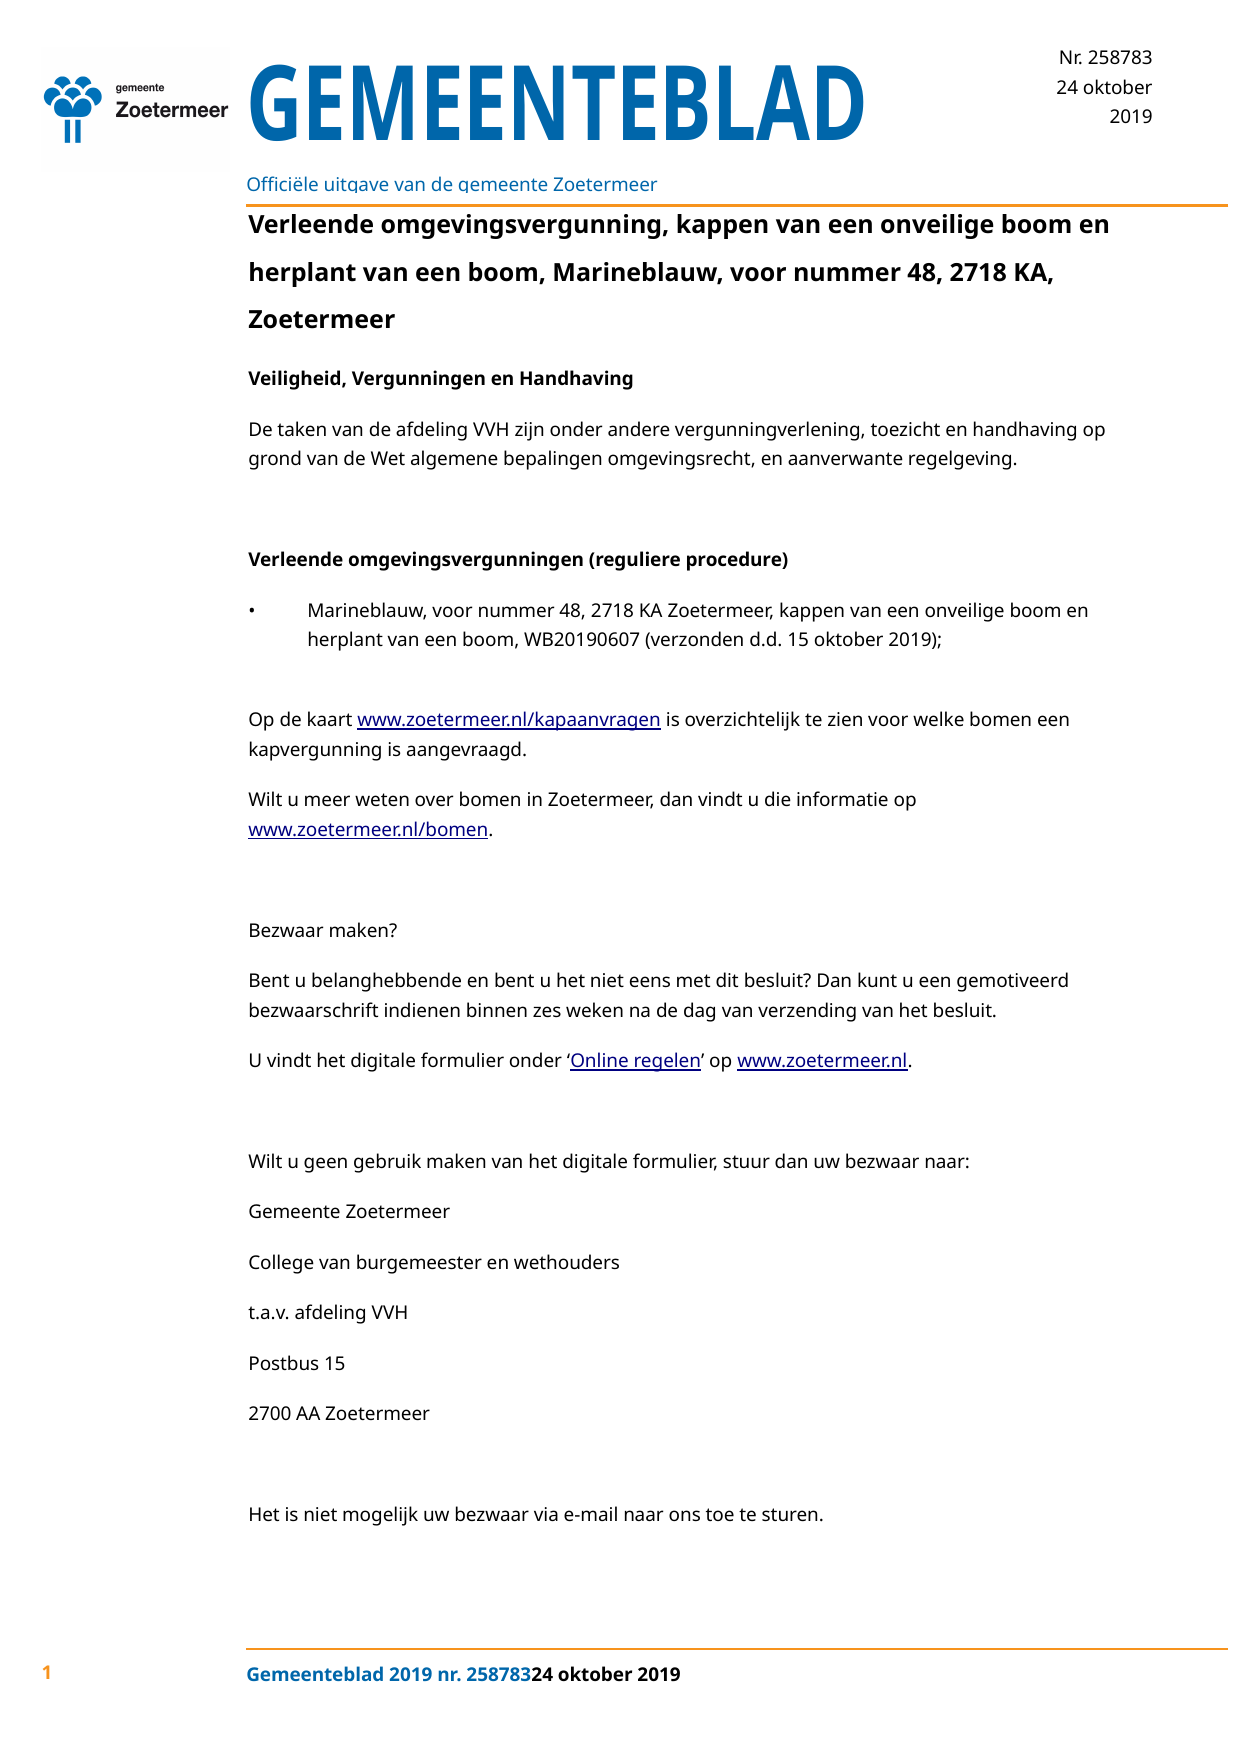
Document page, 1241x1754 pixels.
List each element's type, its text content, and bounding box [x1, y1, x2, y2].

picture [41, 47, 231, 172]
text Op de kaart www.zoetermeer.nl/kapaanvragen is overzichtelijk te zien voor welke bomen een kapvergunning is aangevraagd. [248, 706, 1152, 762]
text Bezwaar maken? [248, 917, 1152, 942]
text College van burgemeester en wethouders [248, 1249, 1152, 1274]
text Verleende omgevingsvergunning, kappen van een onveilige boom en herplant van een boom, Marineblauw, voor nummer 48, 2718 KA, Zoetermeer [248, 207, 1152, 336]
list Marineblauw, voor nummer 48, 2718 KA Zoetermeer, kappen van een onveilige boom en herplant van een boom, WB20190607 (verzonden d.d. 15 oktober 2019); [248, 597, 1152, 652]
text Bent u belanghebbende en bent u het niet eens met dit besluit? Dan kunt u een gemotiveerd bezwaarschrift indienen binnen zes weken na de dag van verzending van het besluit. [248, 967, 1152, 1022]
text Wilt u geen gebruik maken van het digitale formulier, stuur dan uw bezwaar naar: [248, 1148, 1152, 1174]
text Wilt u meer weten over bomen in Zoetermeer, dan vindt u die informatie op www.zoetermeer.nl/bomen. [248, 786, 1152, 842]
text De taken van de afdeling VVH zijn onder andere vergunningverlening, toezicht en handhaving op grond van de Wet algemene bepalingen omgevingsrecht, en aanverwante regelgeving. [248, 416, 1152, 471]
text t.a.v. afdeling VVH [248, 1299, 1152, 1325]
text Verleende omgevingsvergunningen (reguliere procedure) [248, 546, 1152, 572]
text 2700 AA Zoetermeer [248, 1400, 1152, 1426]
text Gemeente Zoetermeer [248, 1198, 1152, 1224]
text U vindt het digitale formulier onder ‘Online regelen’ op www.zoetermeer.nl. [248, 1047, 1152, 1073]
text Postbus 15 [248, 1350, 1152, 1375]
text Veiligheid, Vergunningen en Handhaving [248, 366, 1152, 391]
text Het is niet mogelijk uw bezwaar via e-mail naar ons toe te sturen. [248, 1501, 1152, 1527]
